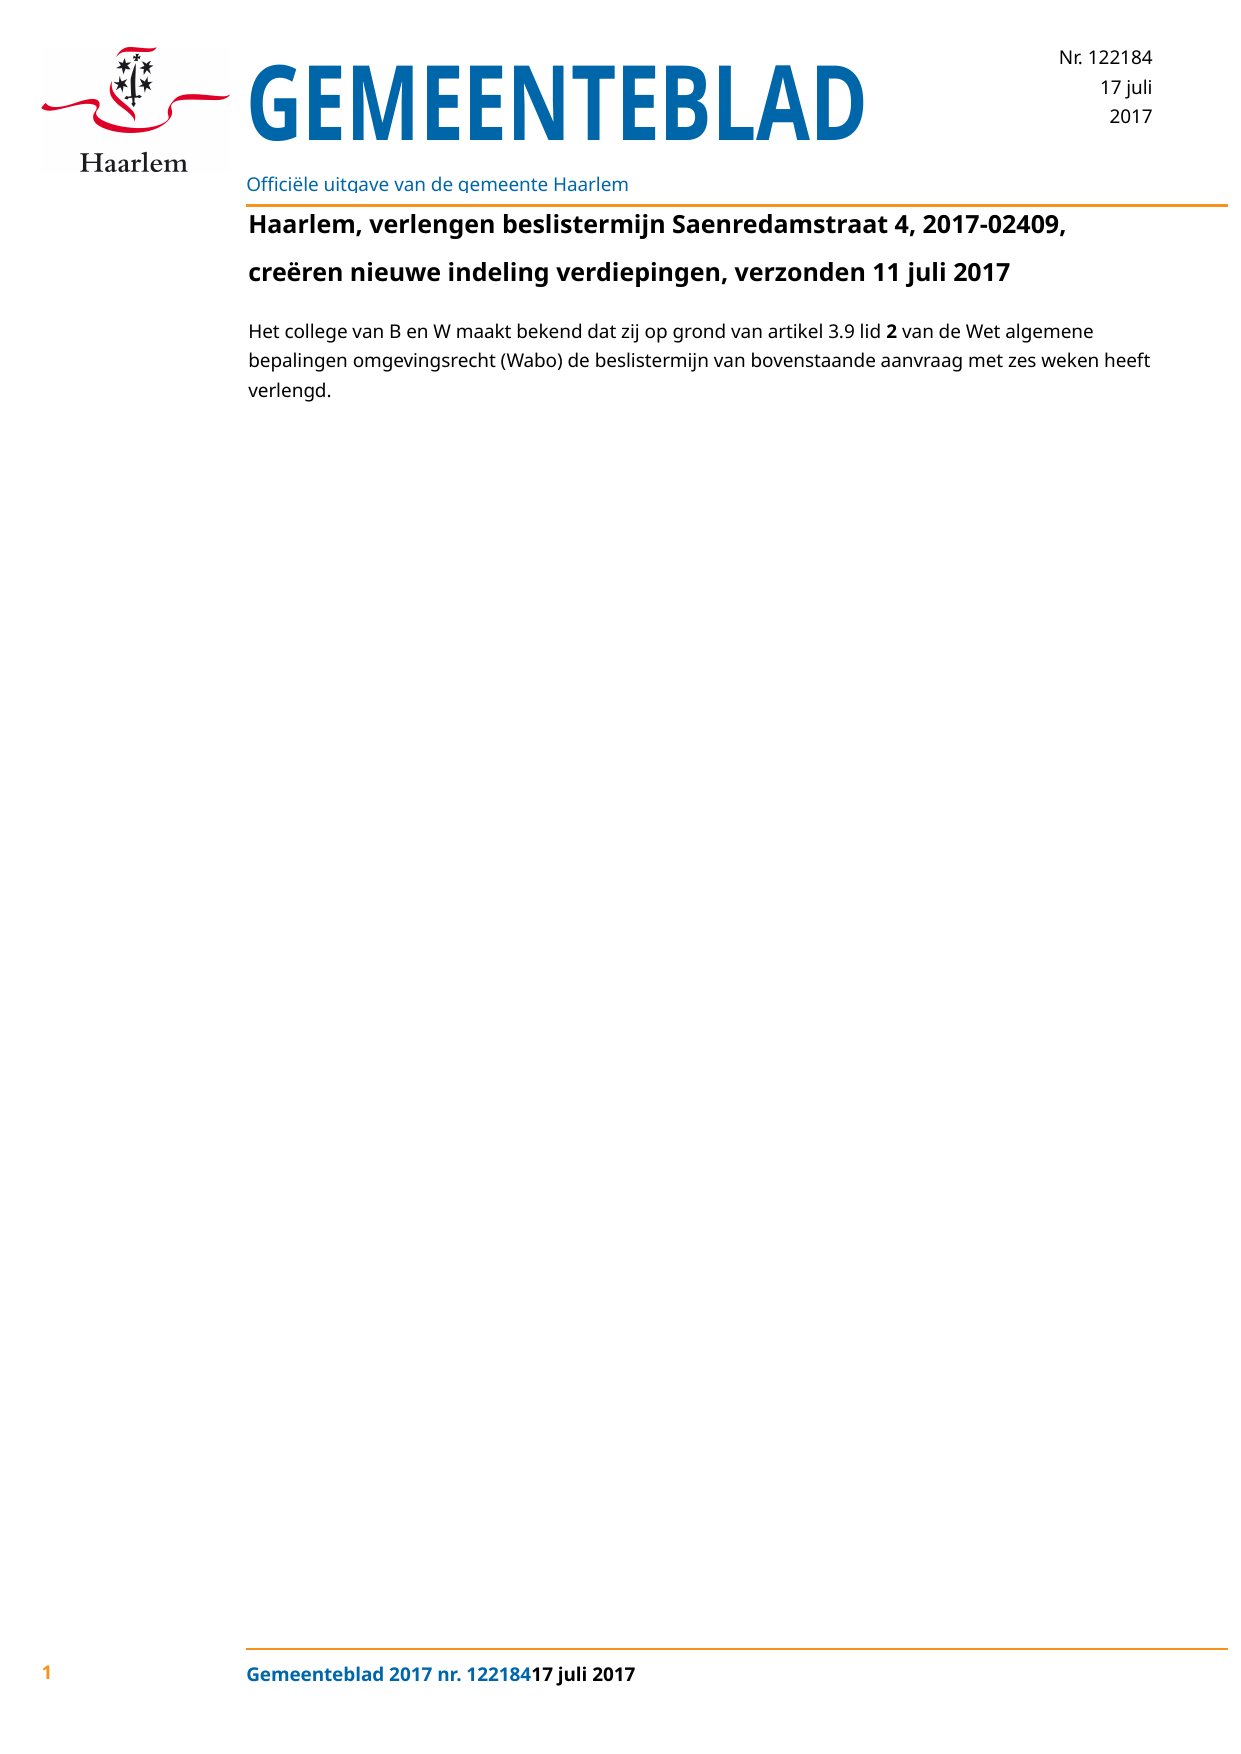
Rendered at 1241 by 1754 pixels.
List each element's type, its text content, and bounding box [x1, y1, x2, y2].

text Haarlem, verlengen beslistermijn Saenredamstraat 4, 2017-02409, creëren nieuwe indeling verdiepingen, verzonden 11 juli 2017 [248, 207, 1152, 288]
picture [41, 47, 231, 172]
text Het college van B en W maakt bekend dat zij op grond van artikel 3.9 lid 2 van de Wet algemene bepalingen omgevingsrecht (Wabo) de beslistermijn van bovenstaande aanvraag met zes weken heeft verlengd. [248, 318, 1152, 403]
